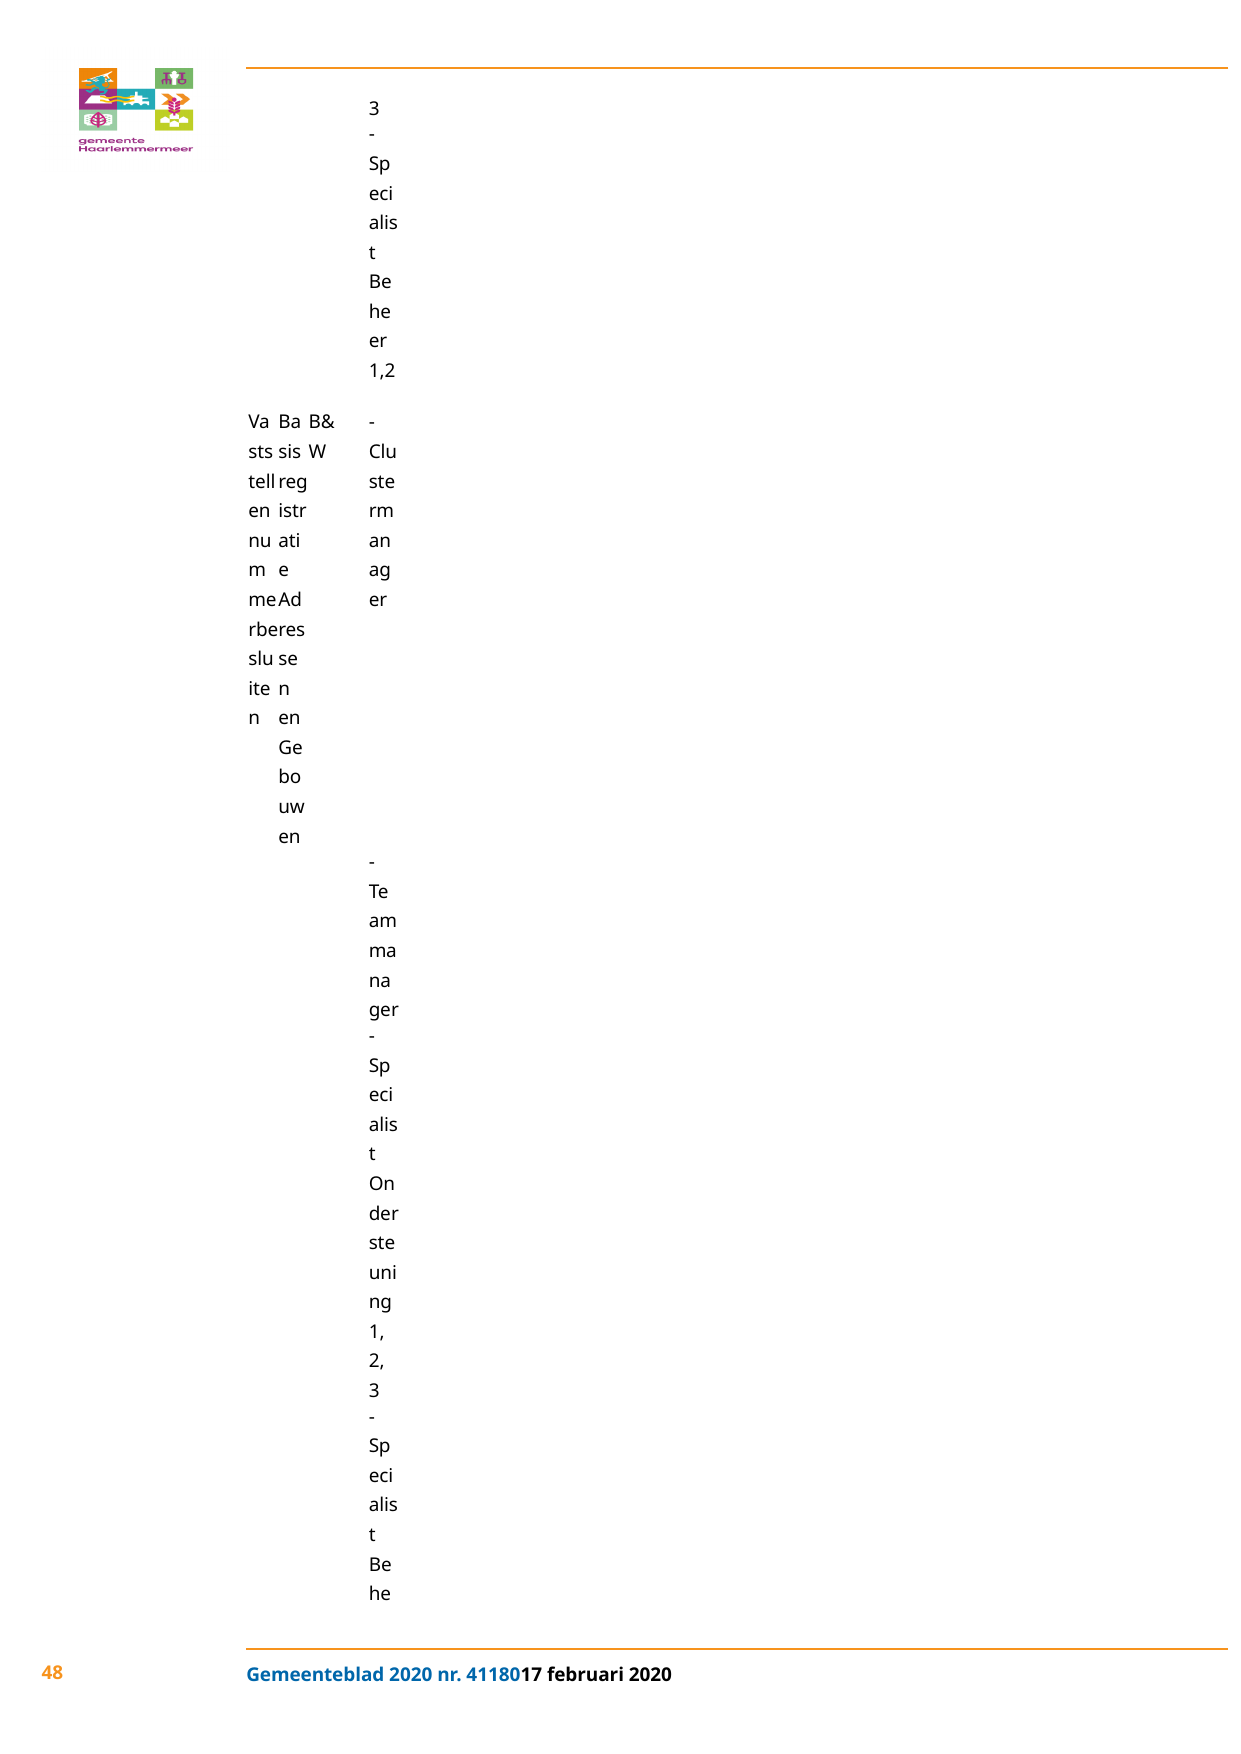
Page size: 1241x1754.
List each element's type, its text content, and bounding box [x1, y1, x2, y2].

table_cell 3 [369, 95, 398, 121]
picture [41, 47, 231, 172]
table_cell Vaststellen nummerbesluiten [248, 409, 278, 848]
table_cell [338, 1022, 368, 1403]
table_cell [278, 1022, 308, 1403]
table_cell [248, 95, 278, 121]
table_cell [248, 849, 278, 1022]
table_cell [278, 95, 308, 121]
table_cell [248, 1022, 278, 1403]
table_cell [308, 1022, 338, 1403]
table_cell - Specialist Ondersteuning 1, 2, 3 [369, 1022, 398, 1403]
table_cell [308, 95, 338, 121]
table_cell [308, 121, 338, 383]
table_cell Basisregistratie Adressen en Gebouwen [278, 409, 308, 848]
table_cell [278, 849, 308, 1022]
table_cell - Teammanager [369, 849, 398, 1022]
table_cell [338, 383, 368, 409]
table_cell [308, 383, 338, 409]
table_cell [248, 121, 278, 383]
table_cell [338, 95, 368, 121]
table_cell [369, 383, 398, 409]
table_cell [248, 383, 278, 409]
table_cell [308, 1403, 338, 1606]
table_cell - Specialist Beheer 1,2 [369, 121, 398, 383]
table_cell [338, 409, 368, 848]
table_cell [338, 121, 368, 383]
table_cell [338, 1403, 368, 1606]
table_cell [248, 1403, 278, 1606]
table_cell [278, 1403, 308, 1606]
table_cell [308, 849, 338, 1022]
table_cell - Specialist Behe [369, 1403, 398, 1606]
table_cell [338, 849, 368, 1022]
table_cell [278, 121, 308, 383]
table_cell - Clustermanager [369, 409, 398, 848]
table_cell B&W [308, 409, 338, 848]
table_cell [278, 383, 308, 409]
